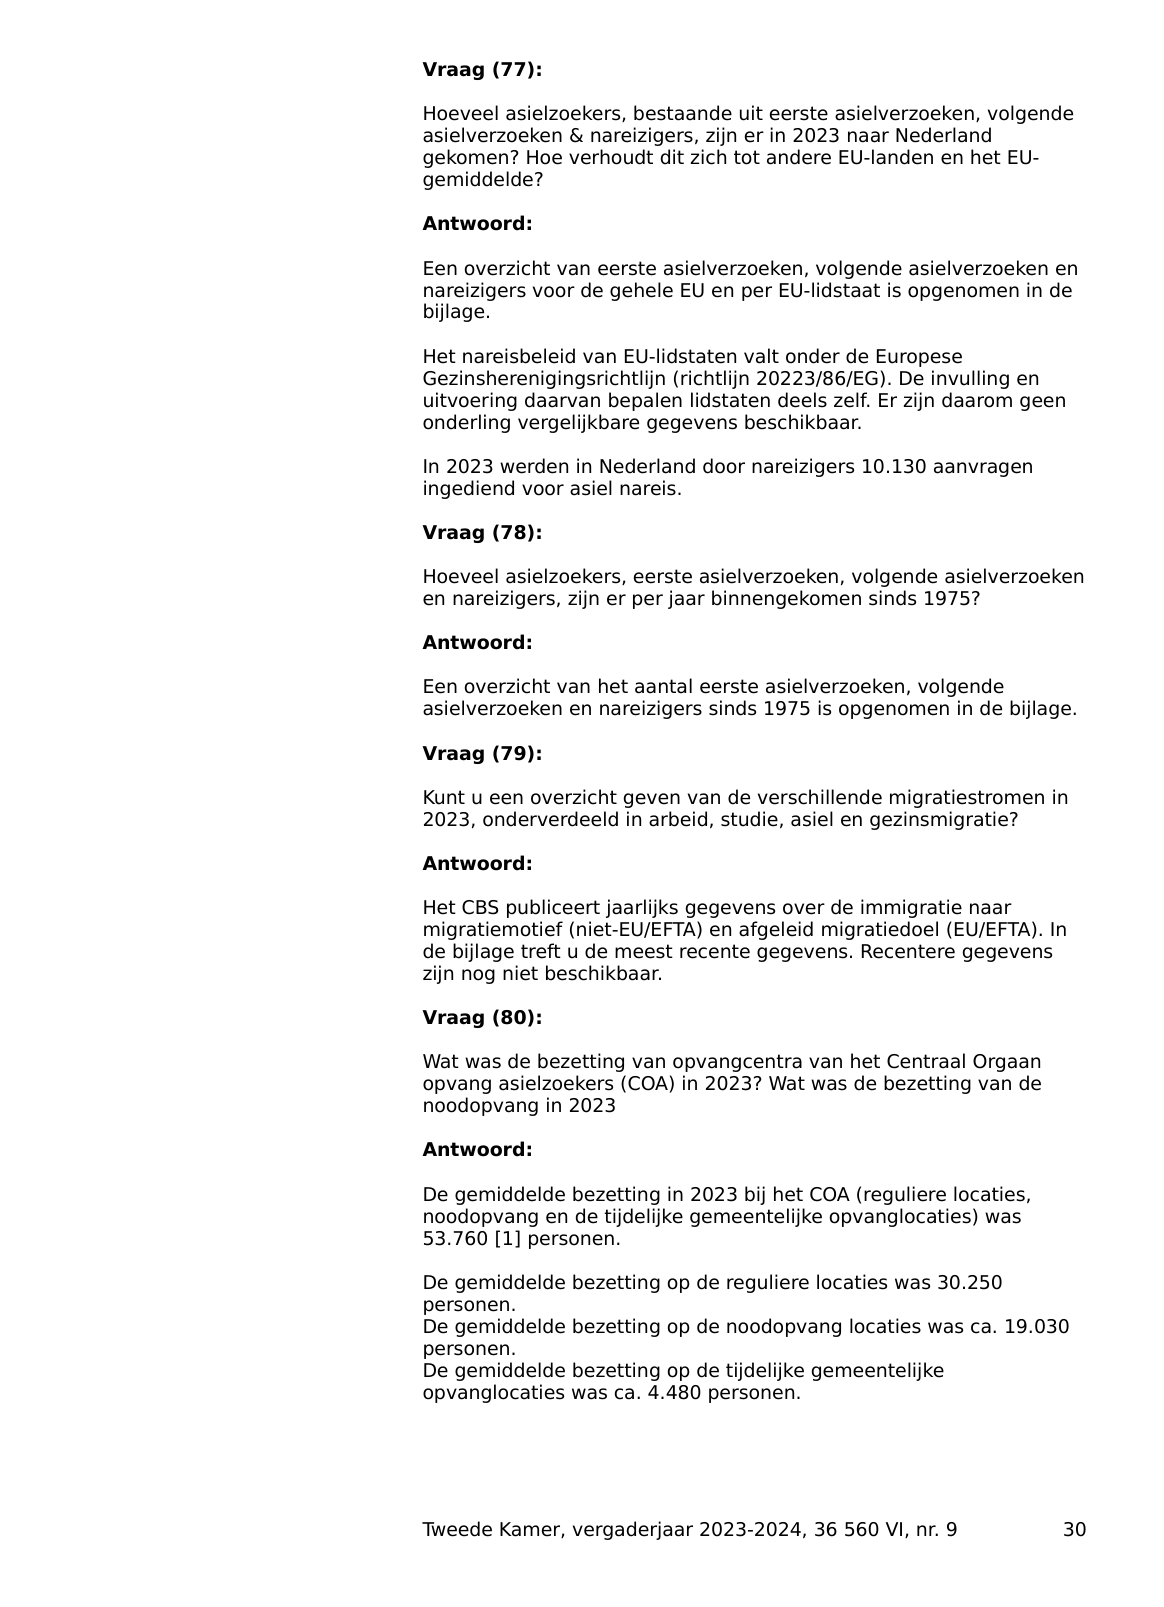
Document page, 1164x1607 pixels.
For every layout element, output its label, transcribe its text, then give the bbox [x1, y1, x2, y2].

subtitle Vraag (80): [422, 1007, 1087, 1029]
subtitle Antwoord: [422, 853, 1087, 875]
subtitle Antwoord: [422, 213, 1087, 235]
subtitle Antwoord: [422, 1139, 1087, 1161]
text Kunt u een overzicht geven van de verschillende migratiestromen in 2023, onderverdeeld in arbeid, studie, asiel en gezinsmigratie? [422, 787, 1087, 831]
text De gemiddelde bezetting op de noodopvang locaties was ca. 19.030 personen. [422, 1316, 1087, 1359]
text Het nareisbeleid van EU-lidstaten valt onder de Europese Gezinsherenigingsrichtlijn (richtlijn 20223/86/EG). De invulling en uitvoering daarvan bepalen lidstaten deels zelf. Er zijn daarom geen onderling vergelijkbare gegevens beschikbaar. [422, 346, 1087, 433]
text De gemiddelde bezetting in 2023 bij het COA (reguliere locaties, noodopvang en de tijdelijke gemeentelijke opvanglocaties) was 53.760 [1] personen. [422, 1183, 1087, 1249]
subtitle Antwoord: [422, 632, 1087, 654]
subtitle Vraag (78): [422, 522, 1087, 544]
text Het CBS publiceert jaarlijks gegevens over de immigratie naar migratiemotief (niet-EU/EFTA) en afgeleid migratiedoel (EU/EFTA). In de bijlage treft u de meest recente gegevens. Recentere gegevens zijn nog niet beschikbaar. [422, 897, 1087, 985]
subtitle Vraag (79): [422, 742, 1087, 764]
text Een overzicht van eerste asielverzoeken, volgende asielverzoeken en nareizigers voor de gehele EU en per EU-lidstaat is opgenomen in de bijlage. [422, 257, 1087, 323]
text Hoeveel asielzoekers, bestaande uit eerste asielverzoeken, volgende asielverzoeken & nareizigers, zijn er in 2023 naar Nederland gekomen? Hoe verhoudt dit zich tot andere EU-landen en het EU-gemiddelde? [422, 103, 1087, 191]
text De gemiddelde bezetting op de tijdelijke gemeentelijke opvanglocaties was ca. 4.480 personen. [422, 1359, 1087, 1403]
subtitle Vraag (77): [422, 59, 1087, 81]
text De gemiddelde bezetting op de reguliere locaties was 30.250 personen. [422, 1272, 1087, 1316]
text In 2023 werden in Nederland door nareizigers 10.130 aanvragen ingediend voor asiel nareis. [422, 456, 1087, 500]
text Hoeveel asielzoekers, eerste asielverzoeken, volgende asielverzoeken en nareizigers, zijn er per jaar binnengekomen sinds 1975? [422, 566, 1087, 610]
text Een overzicht van het aantal eerste asielverzoeken, volgende asielverzoeken en nareizigers sinds 1975 is opgenomen in de bijlage. [422, 676, 1087, 720]
text Wat was de bezetting van opvangcentra van het Centraal Orgaan opvang asielzoekers (COA) in 2023? Wat was de bezetting van de noodopvang in 2023 [422, 1051, 1087, 1117]
